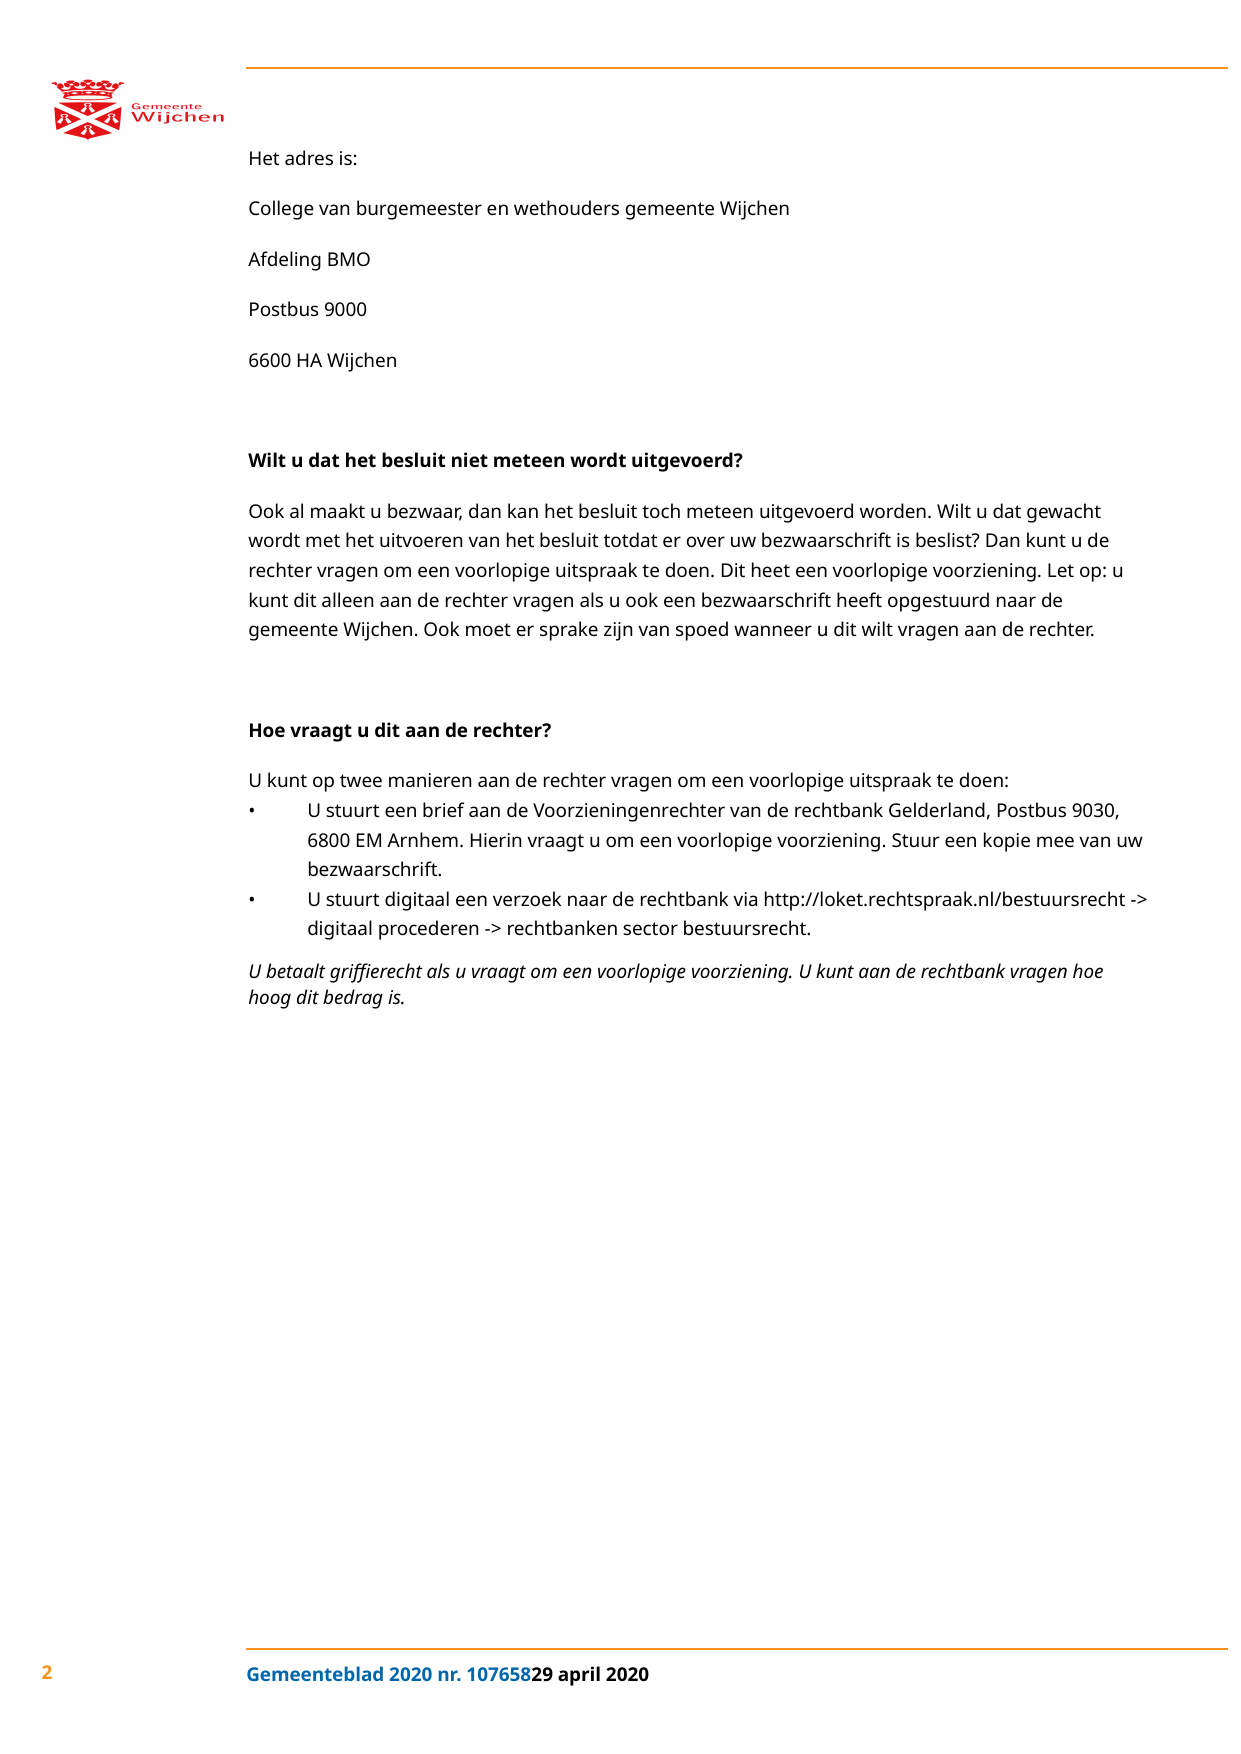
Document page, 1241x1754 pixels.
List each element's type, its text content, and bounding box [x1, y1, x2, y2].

text Afdeling BMO [248, 246, 1152, 272]
text U betaalt griffierecht als u vraagt om een voorlopige voorziening. U kunt aan de rechtbank vragen hoe hoog dit bedrag is. [248, 959, 1152, 1010]
text Hoe vraagt u dit aan de rechter? [248, 717, 1152, 743]
text College van burgemeester en wethouders gemeente Wijchen [248, 196, 1152, 221]
text Het adres is: [248, 145, 1152, 171]
text Wilt u dat het besluit niet meteen wordt uitgevoerd? [248, 448, 1152, 473]
list U stuurt digitaal een verzoek naar de rechtbank via http://loket.rechtspraak.nl/bestuursrecht -> digitaal procederen -> rechtbanken sector bestuursrecht. [248, 886, 1152, 941]
text U kunt op twee manieren aan de rechter vragen om een voorlopige uitspraak te doen: [248, 768, 1152, 793]
picture [41, 47, 231, 172]
text Ook al maakt u bezwaar, dan kan het besluit toch meteen uitgevoerd worden. Wilt u dat gewacht wordt met het uitvoeren van het besluit totdat er over uw bezwaarschrift is beslist? Dan kunt u de rechter vragen om een voorlopige uitspraak te doen. Dit heet een voorlopige voorziening. Let op: u kunt dit alleen aan de rechter vragen als u ook een bezwaarschrift heeft opgestuurd naar de gemeente Wijchen. Ook moet er sprake zijn van spoed wanneer u dit wilt vragen aan de rechter. [248, 498, 1152, 642]
text Postbus 9000 [248, 296, 1152, 322]
list U stuurt een brief aan de Voorzieningenrechter van de rechtbank Gelderland, Postbus 9030, 6800 EM Arnhem. Hierin vraagt u om een voorlopige voorziening. Stuur een kopie mee van uw bezwaarschrift. [248, 797, 1152, 882]
text 6600 HA Wijchen [248, 347, 1152, 373]
